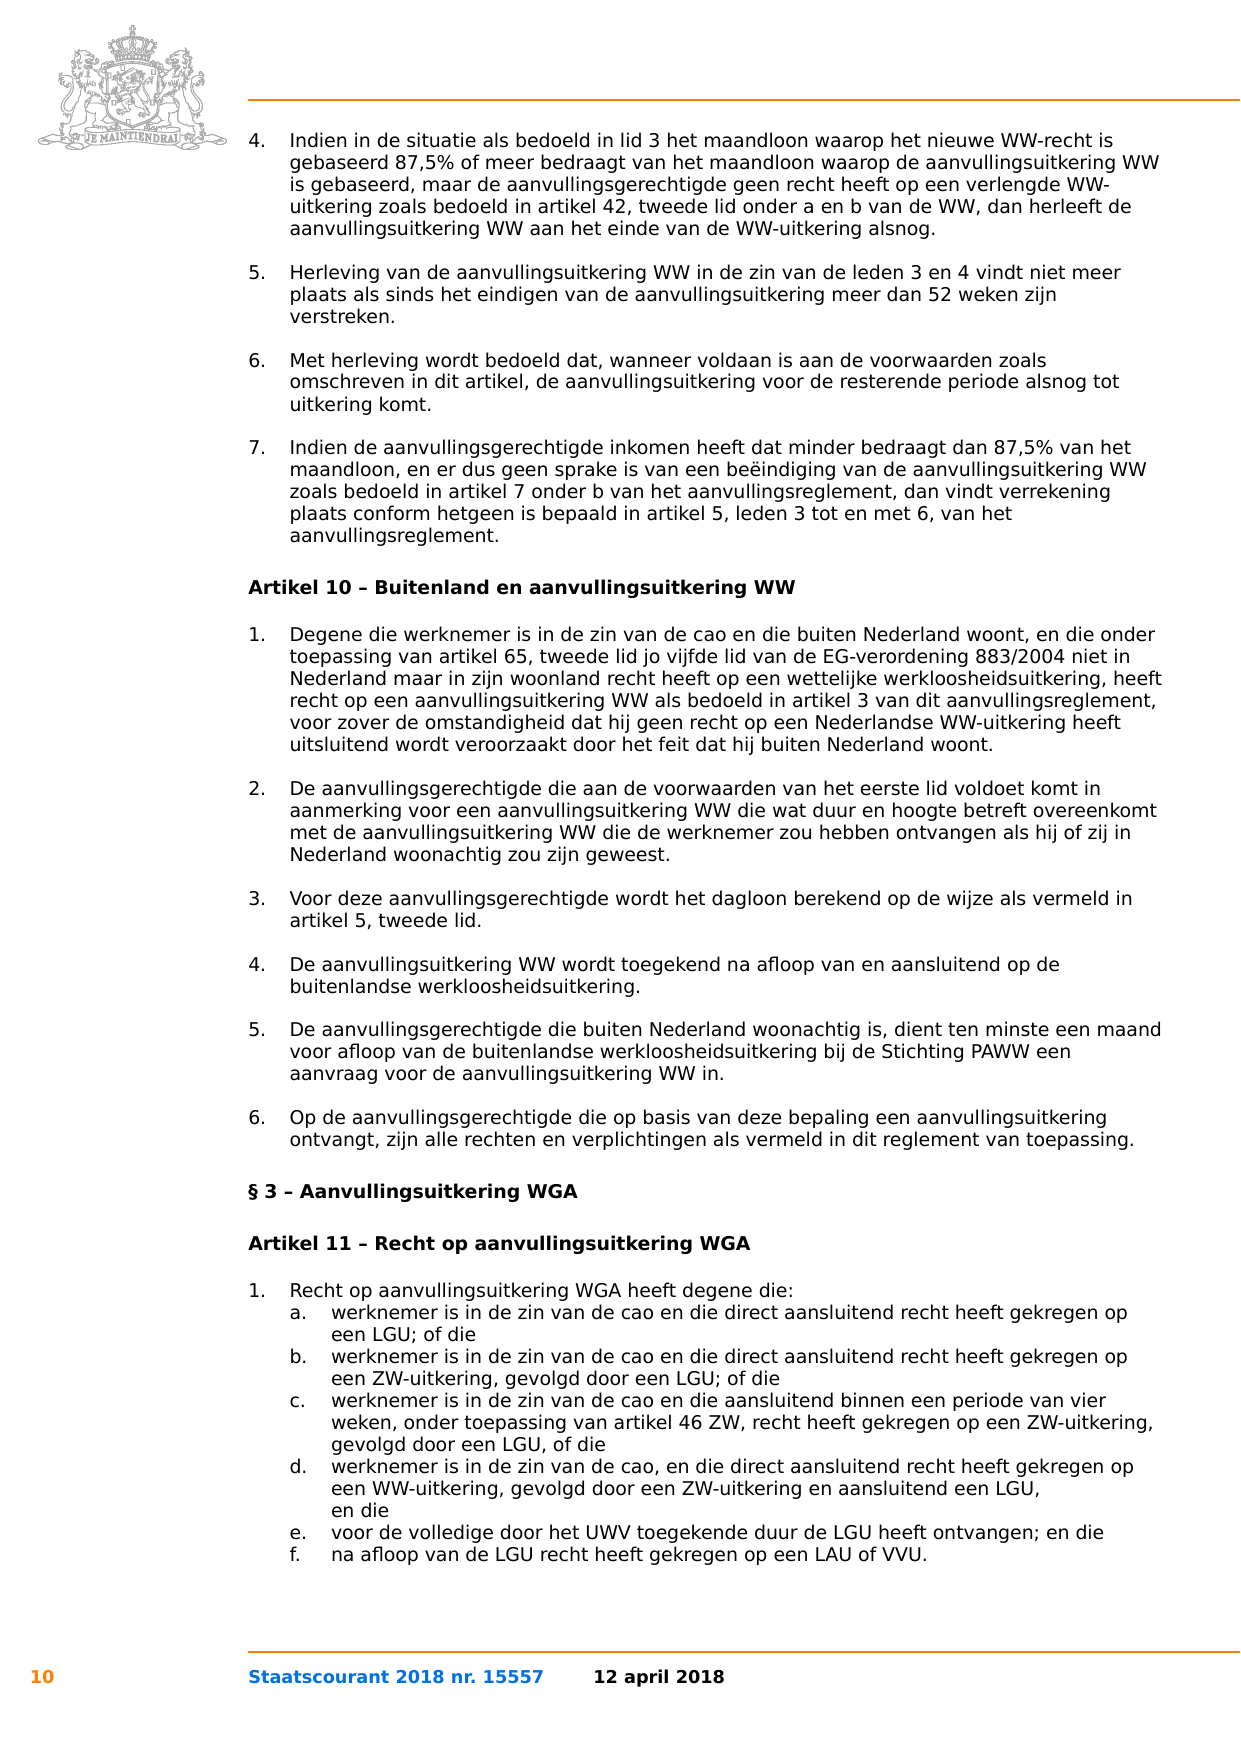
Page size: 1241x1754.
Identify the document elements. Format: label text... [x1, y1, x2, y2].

text 7. Indien de aanvullingsgerechtigde inkomen heeft dat minder bedraagt dan 87,5% van het maandloon, en er dus geen sprake is van een beëindiging van de aanvullingsuitkering WW zoals bedoeld in artikel 7 onder b van het aanvullingsreglement, dan vindt verrekening plaats conform hetgeen is bepaald in artikel 5, leden 3 tot en met 6, van het aanvullingsreglement. [248, 437, 1163, 547]
text 6. Met herleving wordt bedoeld dat, wanneer voldaan is aan de voorwaarden zoals omschreven in dit artikel, de aanvullingsuitkering voor de resterende periode alsnog tot uitkering komt. [248, 349, 1163, 415]
text 6. Op de aanvullingsgerechtigde die op basis van deze bepaling een aanvullingsuitkering ontvangt, zijn alle rechten en verplichtingen als vermeld in dit reglement van toepassing. [248, 1107, 1163, 1151]
text 3. Voor deze aanvullingsgerechtigde wordt het dagloon berekend op de wijze als vermeld in artikel 5, tweede lid. [248, 888, 1163, 932]
text a. werknemer is in de zin van de cao en die direct aansluitend recht heeft gekregen op een LGU; of die [289, 1302, 1163, 1346]
text 5. De aanvullingsgerechtigde die buiten Nederland woonachtig is, dient ten minste een maand voor afloop van de buitenlandse werkloosheidsuitkering bij de Stichting PAWW een aanvraag voor de aanvullingsuitkering WW in. [248, 1019, 1163, 1085]
text e. voor de volledige door het UWV toegekende duur de LGU heeft ontvangen; en die [289, 1522, 1163, 1544]
text b. werknemer is in de zin van de cao en die direct aansluitend recht heeft gekregen op een ZW-uitkering, gevolgd door een LGU; of die [289, 1346, 1163, 1390]
text 4. De aanvullingsuitkering WW wordt toegekend na afloop van en aansluitend op de buitenlandse werkloosheidsuitkering. [248, 953, 1163, 997]
text f. na afloop van de LGU recht heeft gekregen op een LAU of VVU. [289, 1544, 1163, 1566]
text 4. Indien in de situatie als bedoeld in lid 3 het maandloon waarop het nieuwe WW-recht is gebaseerd 87,5% of meer bedraagt van het maandloon waarop de aanvullingsuitkering WW is gebaseerd, maar de aanvullingsgerechtigde geen recht heeft op een verlengde WW-uitkering zoals bedoeld in artikel 42, tweede lid onder a en b van de WW, dan herleeft de aanvullingsuitkering WW aan het einde van de WW-uitkering alsnog. [248, 130, 1163, 240]
text c. werknemer is in de zin van de cao en die aansluitend binnen een periode van vier weken, onder toepassing van artikel 46 ZW, recht heeft gekregen op een ZW-uitkering, gevolgd door een LGU, of die [289, 1390, 1163, 1456]
text 5. Herleving van de aanvullingsuitkering WW in de zin van de leden 3 en 4 vindt niet meer plaats als sinds het eindigen van de aanvullingsuitkering meer dan 52 weken zijn verstreken. [248, 262, 1163, 328]
text en die [331, 1500, 1163, 1522]
picture [38, 25, 227, 150]
text d. werknemer is in de zin van de cao, en die direct aansluitend recht heeft gekregen op een WW-uitkering, gevolgd door een ZW-uitkering en aansluitend een LGU, [289, 1456, 1163, 1500]
subtitle Artikel 10 – Buitenland en aanvullingsuitkering WW [248, 577, 1163, 599]
text 1. Degene die werknemer is in de zin van de cao en die buiten Nederland woont, en die onder toepassing van artikel 65, tweede lid jo vijfde lid van de EG-verordening 883/2004 niet in Nederland maar in zijn woonland recht heeft op een wettelijke werkloosheidsuitkering, heeft recht op een aanvullingsuitkering WW als bedoeld in artikel 3 van dit aanvullingsreglement, voor zover de omstandigheid dat hij geen recht op een Nederlandse WW-uitkering heeft uitsluitend wordt veroorzaakt door het feit dat hij buiten Nederland woont. [248, 624, 1163, 756]
subtitle Artikel 11 – Recht op aanvullingsuitkering WGA [248, 1233, 1163, 1255]
text 1. Recht op aanvullingsuitkering WGA heeft degene die: [248, 1280, 1163, 1302]
text 2. De aanvullingsgerechtigde die aan de voorwaarden van het eerste lid voldoet komt in aanmerking voor een aanvullingsuitkering WW die wat duur en hoogte betreft overeenkomt met de aanvullingsuitkering WW die de werknemer zou hebben ontvangen als hij of zij in Nederland woonachtig zou zijn geweest. [248, 778, 1163, 866]
subtitle § 3 – Aanvullingsuitkering WGA [248, 1181, 1163, 1203]
